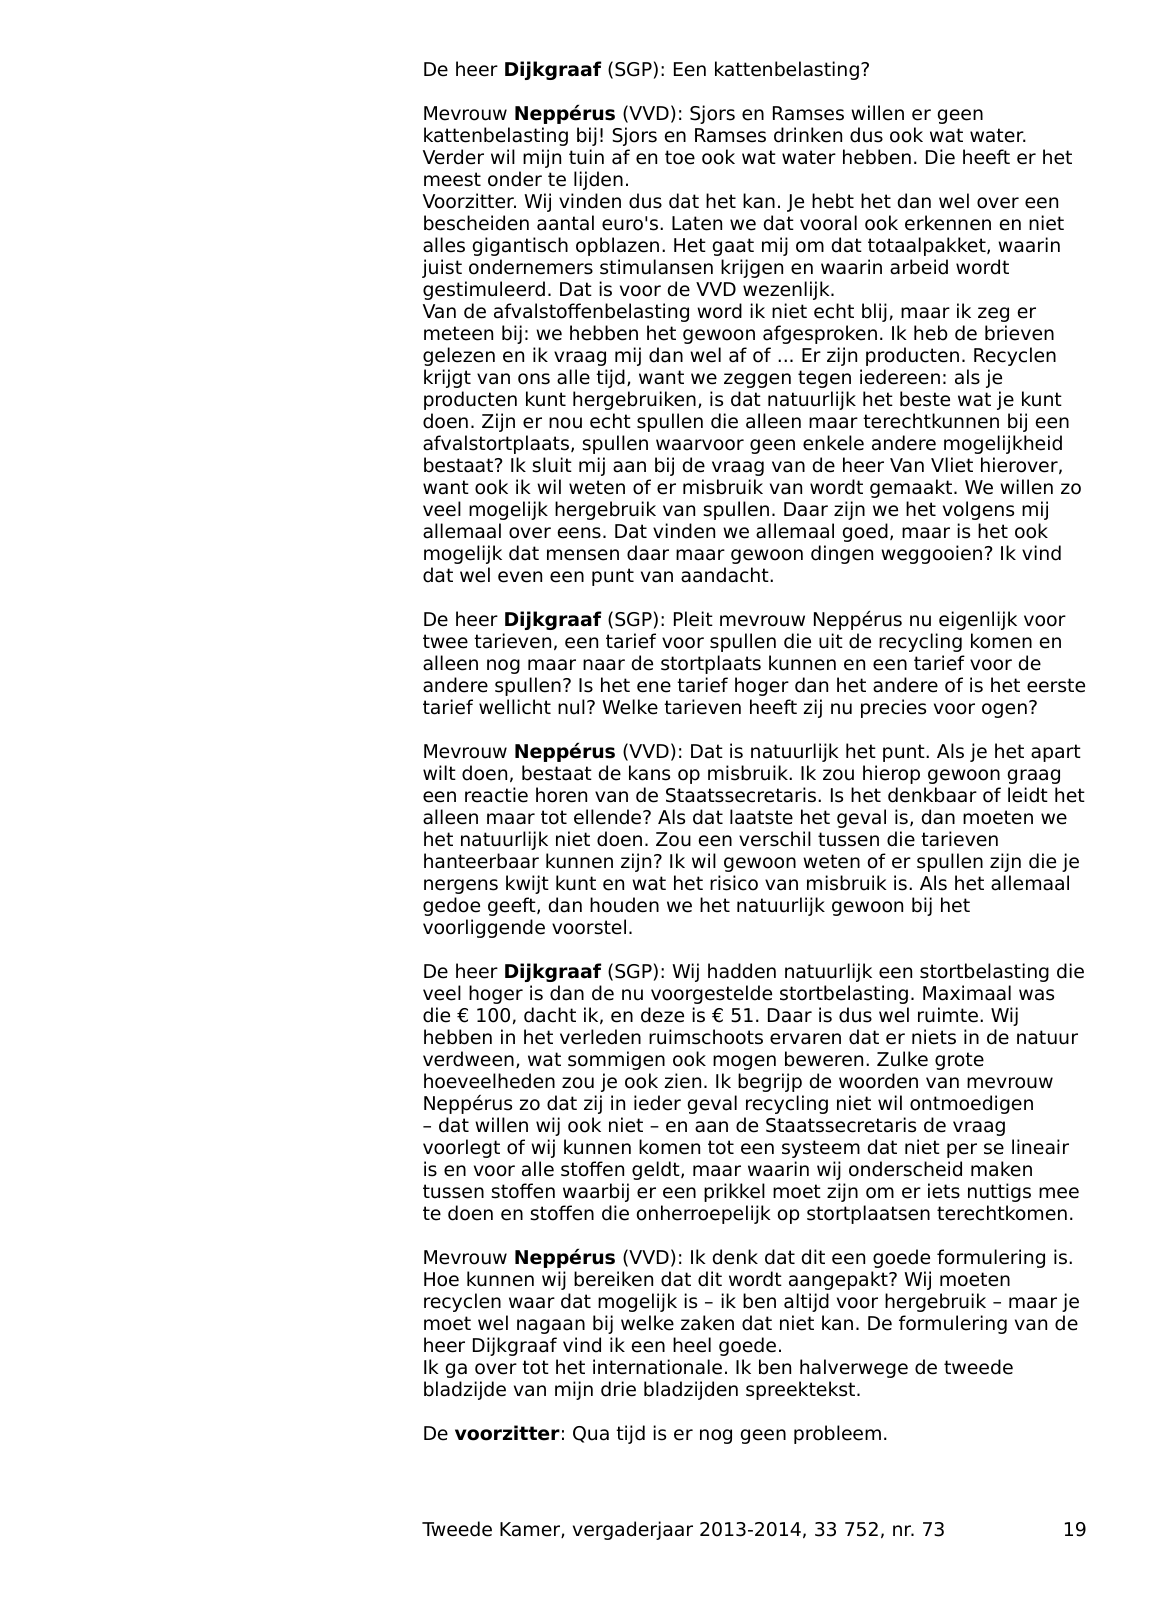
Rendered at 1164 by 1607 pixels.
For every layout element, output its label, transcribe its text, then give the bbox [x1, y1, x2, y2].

text Mevrouw Neppérus (VVD): Ik denk dat dit een goede formulering is. Hoe kunnen wij bereiken dat dit wordt aangepakt? Wij moeten recyclen waar dat mogelijk is – ik ben altijd voor hergebruik – maar je moet wel nagaan bij welke zaken dat niet kan. De formulering van de heer Dijkgraaf vind ik een heel goede. [422, 1247, 1087, 1357]
text De heer Dijkgraaf (SGP): Pleit mevrouw Neppérus nu eigenlijk voor twee tarieven, een tarief voor spullen die uit de recycling komen en alleen nog maar naar de stortplaats kunnen en een tarief voor de andere spullen? Is het ene tarief hoger dan het andere of is het eerste tarief wellicht nul? Welke tarieven heeft zij nu precies voor ogen? [422, 609, 1087, 719]
text Voorzitter. Wij vinden dus dat het kan. Je hebt het dan wel over een bescheiden aantal euro's. Laten we dat vooral ook erkennen en niet alles gigantisch opblazen. Het gaat mij om dat totaalpakket, waarin juist ondernemers stimulansen krijgen en waarin arbeid wordt gestimuleerd. Dat is voor de VVD wezenlijk. [422, 191, 1087, 301]
text De heer Dijkgraaf (SGP): Wij hadden natuurlijk een stortbelasting die veel hoger is dan de nu voorgestelde stortbelasting. Maximaal was die € 100, dacht ik, en deze is € 51. Daar is dus wel ruimte. Wij hebben in het verleden ruimschoots ervaren dat er niets in de natuur verdween, wat sommigen ook mogen beweren. Zulke grote hoeveelheden zou je ook zien. Ik begrijp de woorden van mevrouw Neppérus zo dat zij in ieder geval recycling niet wil ontmoedigen – dat willen wij ook niet – en aan de Staatssecretaris de vraag voorlegt of wij kunnen komen tot een systeem dat niet per se lineair is en voor alle stoffen geldt, maar waarin wij onderscheid maken tussen stoffen waarbij er een prikkel moet zijn om er iets nuttigs mee te doen en stoffen die onherroepelijk op stortplaatsen terechtkomen. [422, 961, 1087, 1225]
text De heer Dijkgraaf (SGP): Een kattenbelasting? [422, 59, 1087, 81]
text Ik ga over tot het internationale. Ik ben halverwege de tweede bladzijde van mijn drie bladzijden spreektekst. [422, 1357, 1087, 1401]
text Mevrouw Neppérus (VVD): Sjors en Ramses willen er geen kattenbelasting bij! Sjors en Ramses drinken dus ook wat water. Verder wil mijn tuin af en toe ook wat water hebben. Die heeft er het meest onder te lijden. [422, 103, 1087, 191]
text De voorzitter: Qua tijd is er nog geen probleem. [422, 1423, 1087, 1445]
text Mevrouw Neppérus (VVD): Dat is natuurlijk het punt. Als je het apart wilt doen, bestaat de kans op misbruik. Ik zou hierop gewoon graag een reactie horen van de Staatssecretaris. Is het denkbaar of leidt het alleen maar tot ellende? Als dat laatste het geval is, dan moeten we het natuurlijk niet doen. Zou een verschil tussen die tarieven hanteerbaar kunnen zijn? Ik wil gewoon weten of er spullen zijn die je nergens kwijt kunt en wat het risico van misbruik is. Als het allemaal gedoe geeft, dan houden we het natuurlijk gewoon bij het voorliggende voorstel. [422, 741, 1087, 939]
text Van de afvalstoffenbelasting word ik niet echt blij, maar ik zeg er meteen bij: we hebben het gewoon afgesproken. Ik heb de brieven gelezen en ik vraag mij dan wel af of ... Er zijn producten. Recyclen krijgt van ons alle tijd, want we zeggen tegen iedereen: als je producten kunt hergebruiken, is dat natuurlijk het beste wat je kunt doen. Zijn er nou echt spullen die alleen maar terechtkunnen bij een afvalstortplaats, spullen waarvoor geen enkele andere mogelijkheid bestaat? Ik sluit mij aan bij de vraag van de heer Van Vliet hierover, want ook ik wil weten of er misbruik van wordt gemaakt. We willen zo veel mogelijk hergebruik van spullen. Daar zijn we het volgens mij allemaal over eens. Dat vinden we allemaal goed, maar is het ook mogelijk dat mensen daar maar gewoon dingen weggooien? Ik vind dat wel even een punt van aandacht. [422, 301, 1087, 587]
